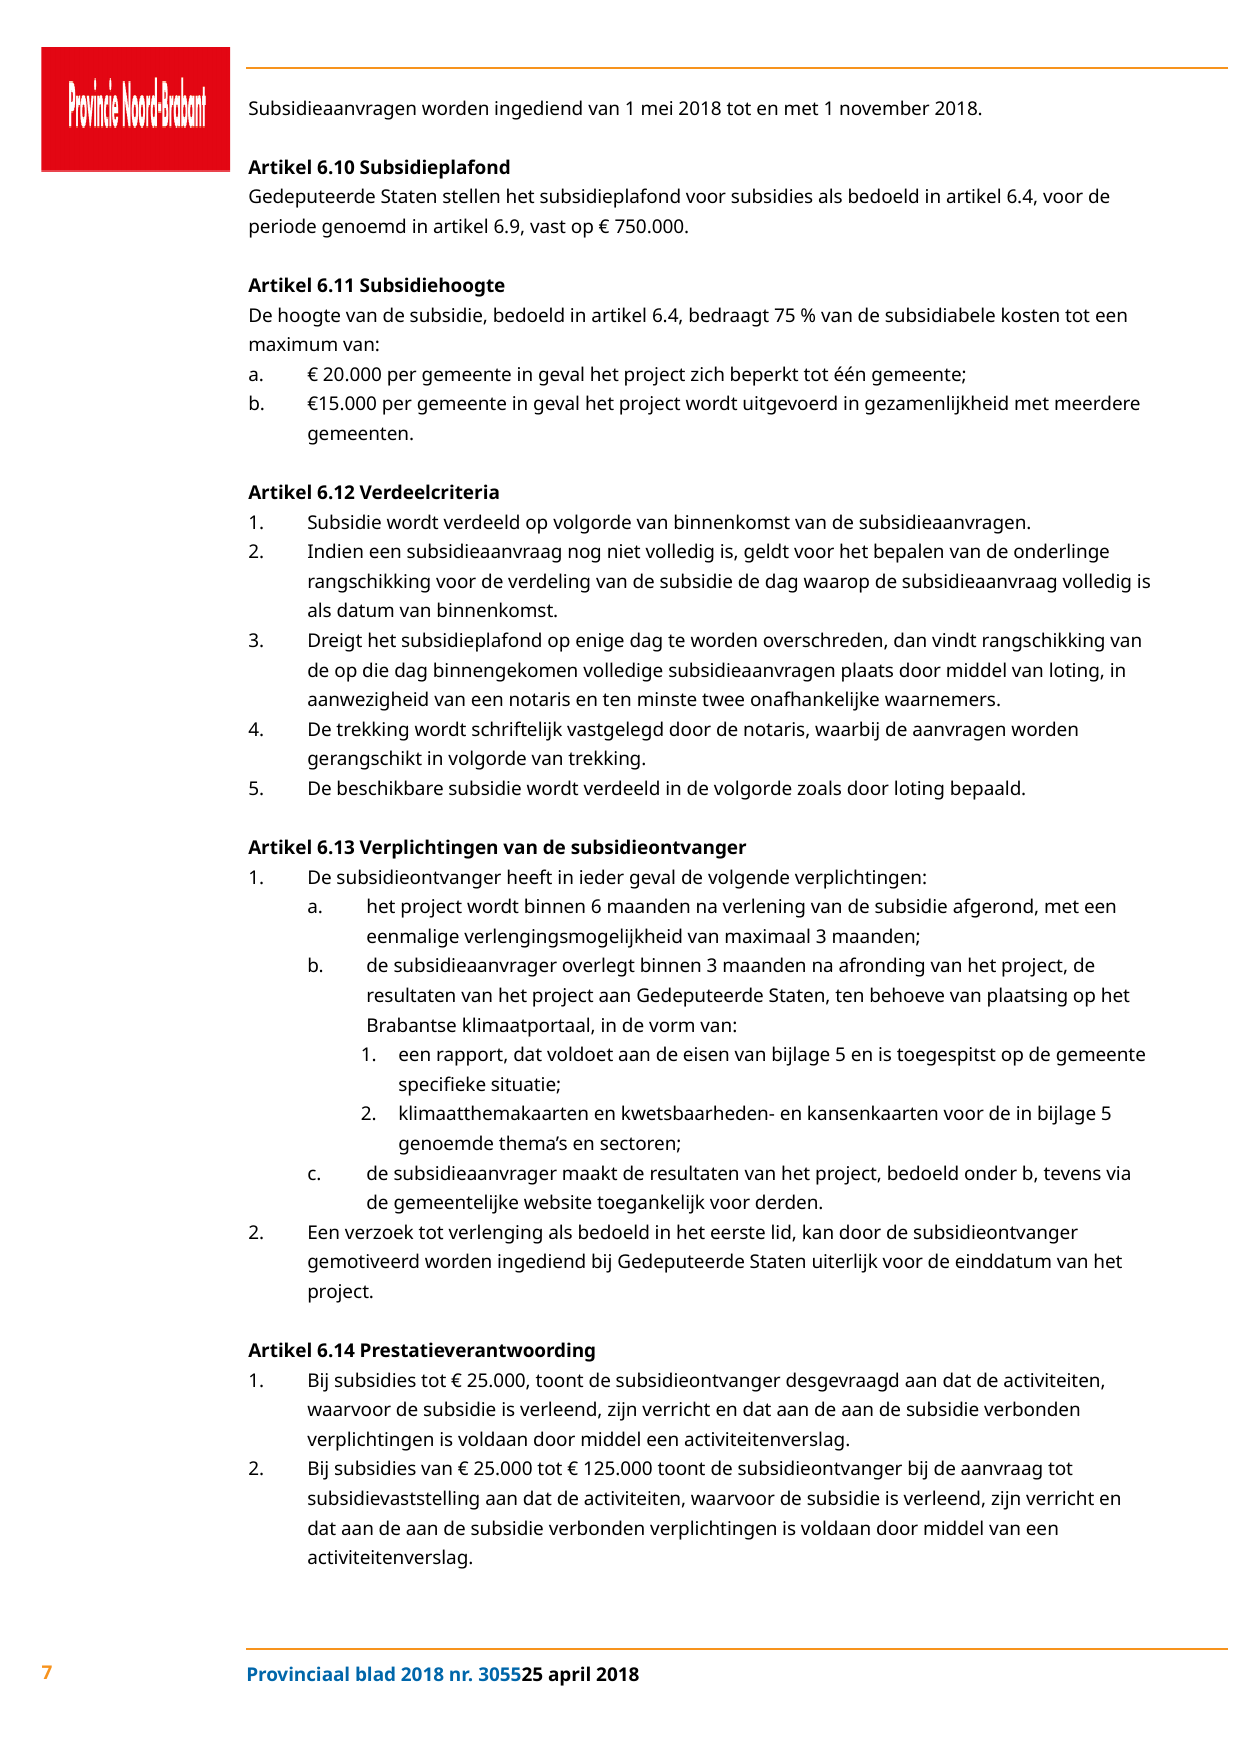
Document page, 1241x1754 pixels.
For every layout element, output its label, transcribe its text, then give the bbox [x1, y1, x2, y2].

list Een verzoek tot verlenging als bedoeld in het eerste lid, kan door de subsidieontvanger gemotiveerd worden ingediend bij Gedeputeerde Staten uiterlijk voor de einddatum van het project. [248, 1219, 1152, 1304]
list de subsidieaanvrager maakt de resultaten van het project, bedoeld onder b, tevens via de gemeentelijke website toegankelijk voor derden. [307, 1160, 1152, 1215]
list De beschikbare subsidie wordt verdeeld in de volgorde zoals door loting bepaald. [248, 775, 1152, 801]
list De trekking wordt schriftelijk vastgelegd door de notaris, waarbij de aanvragen worden gerangschikt in volgorde van trekking. [248, 716, 1152, 771]
text Subsidieaanvragen worden ingediend van 1 mei 2018 tot en met 1 november 2018. [248, 95, 1152, 121]
text De hoogte van de subsidie, bedoeld in artikel 6.4, bedraagt 75 % van de subsidiabele kosten tot een maximum van: [248, 302, 1152, 357]
list Bij subsidies van € 25.000 tot € 125.000 toont de subsidieontvanger bij de aanvraag tot subsidievaststelling aan dat de activiteiten, waarvoor de subsidie is verleend, zijn verricht en dat aan de aan de subsidie verbonden verplichtingen is voldaan door middel van een activiteitenverslag. [248, 1456, 1152, 1570]
list het project wordt binnen 6 maanden na verlening van de subsidie afgerond, met een eenmalige verlengingsmogelijkheid van maximaal 3 maanden; [307, 893, 1152, 949]
text Artikel 6.10 Subsidieplafond [248, 154, 1152, 180]
text Artikel 6.11 Subsidiehoogte [248, 272, 1152, 298]
picture [41, 47, 231, 172]
text Gedeputeerde Staten stellen het subsidieplafond voor subsidies als bedoeld in artikel 6.4, voor de periode genoemd in artikel 6.9, vast op € 750.000. [248, 183, 1152, 239]
text Artikel 6.14 Prestatieverantwoording [248, 1337, 1152, 1363]
list de subsidieaanvrager overlegt binnen 3 maanden na afronding van het project, de resultaten van het project aan Gedeputeerde Staten, ten behoeve van plaatsing op het Brabantse klimaatportaal, in de vorm van: [307, 953, 1152, 1038]
list Bij subsidies tot € 25.000, toont de subsidieontvanger desgevraagd aan dat de activiteiten, waarvoor de subsidie is verleend, zijn verricht en dat aan de aan de subsidie verbonden verplichtingen is voldaan door middel een activiteitenverslag. [248, 1367, 1152, 1452]
list Subsidie wordt verdeeld op volgorde van binnenkomst van de subsidieaanvragen. [248, 509, 1152, 535]
text Artikel 6.12 Verdeelcriteria [248, 479, 1152, 505]
list €15.000 per gemeente in geval het project wordt uitgevoerd in gezamenlijkheid met meerdere gemeenten. [248, 391, 1152, 446]
list De subsidieontvanger heeft in ieder geval de volgende verplichtingen: [248, 864, 1152, 890]
list Dreigt het subsidieplafond op enige dag te worden overschreden, dan vindt rangschikking van de op die dag binnengekomen volledige subsidieaanvragen plaats door middel van loting, in aanwezigheid van een notaris en ten minste twee onafhankelijke waarnemers. [248, 627, 1152, 712]
text Artikel 6.13 Verplichtingen van de subsidieontvanger [248, 834, 1152, 860]
list klimaatthemakaarten en kwetsbaarheden- en kansenkaarten voor de in bijlage 5 genoemde thema’s en sectoren; [361, 1101, 1152, 1156]
list € 20.000 per gemeente in geval het project zich beperkt tot één gemeente; [248, 361, 1152, 387]
list een rapport, dat voldoet aan de eisen van bijlage 5 en is toegespitst op de gemeente specifieke situatie; [361, 1041, 1152, 1097]
list Indien een subsidieaanvraag nog niet volledig is, geldt voor het bepalen van de onderlinge rangschikking voor de verdeling van de subsidie de dag waarop de subsidieaanvraag volledig is als datum van binnenkomst. [248, 538, 1152, 623]
